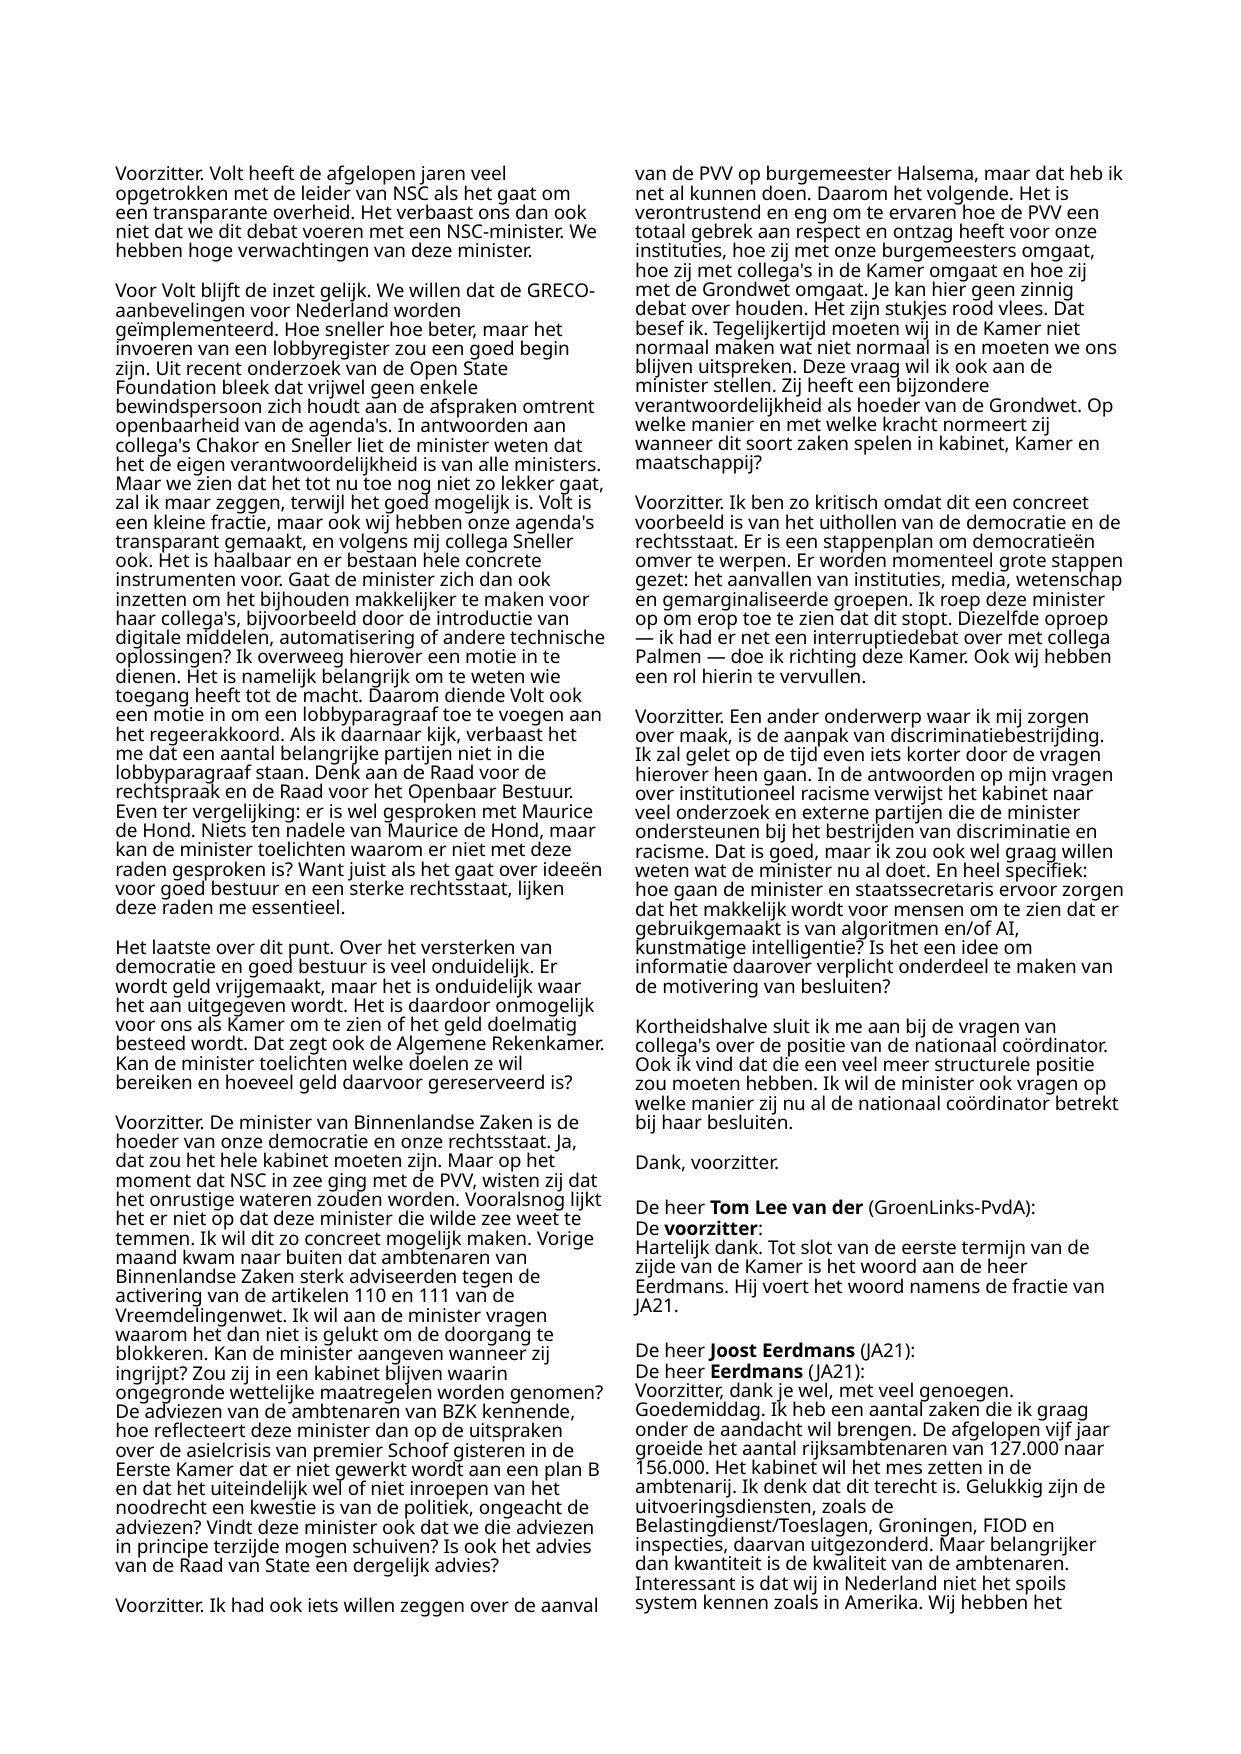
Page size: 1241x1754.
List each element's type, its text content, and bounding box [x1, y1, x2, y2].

text Dank, voorzitter. [635, 1154, 1125, 1173]
text Het laatste over dit punt. Over het versterken van democratie en goed bestuur is veel onduidelijk. Er wordt geld vrijgemaakt, maar het is onduidelijk waar het aan uitgegeven wordt. Het is daardoor onmogelijk voor ons als Kamer om te zien of het geld doelmatig besteed wordt. Dat zegt ook de Algemene Rekenkamer. Kan de minister toelichten welke doelen ze wil bereiken en hoeveel geld daarvoor gereserveerd is? [115, 939, 605, 1093]
text Voorzitter, dank je wel, met veel genoegen. Goedemiddag. Ik heb een aantal zaken die ik graag onder de aandacht wil brengen. De afgelopen vijf jaar groeide het aantal rijksambtenaren van 127.000 naar 156.000. Het kabinet wil het mes zetten in de ambtenarij. Ik denk dat dit terecht is. Gelukkig zijn de uitvoeringsdiensten, zoals de Belastingdienst/Toeslagen, Groningen, FIOD en inspecties, daarvan uitgezonderd. Maar belangrijker dan kwantiteit is de kwaliteit van de ambtenaren. Interessant is dat wij in Nederland niet het spoils system kennen zoals in Amerika. Wij hebben het [635, 1382, 1125, 1613]
text Voor Volt blijft de inzet gelijk. We willen dat de GRECO-aanbevelingen voor Nederland worden geïmplementeerd. Hoe sneller hoe beter, maar het invoeren van een lobbyregister zou een goed begin zijn. Uit recent onderzoek van de Open State Foundation bleek dat vrijwel geen enkele bewindspersoon zich houdt aan de afspraken omtrent openbaarheid van de agenda's. In antwoorden aan collega's Chakor en Sneller liet de minister weten dat het de eigen verantwoordelijkheid is van alle ministers. Maar we zien dat het tot nu toe nog niet zo lekker gaat, zal ik maar zeggen, terwijl het goed mogelijk is. Volt is een kleine fractie, maar ook wij hebben onze agenda's transparant gemaakt, en volgens mij collega Sneller ook. Het is haalbaar en er bestaan hele concrete instrumenten voor. Gaat de minister zich dan ook inzetten om het bijhouden makkelijker te maken voor haar collega's, bijvoorbeeld door de introductie van digitale middelen, automatisering of andere technische oplossingen? Ik overweeg hierover een motie in te dienen. Het is namelijk belangrijk om te weten wie toegang heeft tot de macht. Daarom diende Volt ook een motie in om een lobbyparagraaf toe te voegen aan het regeerakkoord. Als ik daarnaar kijk, verbaast het me dat een aantal belangrijke partijen niet in die lobbyparagraaf staan. Denk aan de Raad voor de rechtspraak en de Raad voor het Openbaar Bestuur. Even ter vergelijking: er is wel gesproken met Maurice de Hond. Niets ten nadele van Maurice de Hond, maar kan de minister toelichten waarom er niet met deze raden gesproken is? Want juist als het gaat over ideeën voor goed bestuur en een sterke rechtsstaat, lijken deze raden me essentieel. [115, 282, 605, 918]
text Voorzitter. Een ander onderwerp waar ik mij zorgen over maak, is de aanpak van discriminatiebestrijding. Ik zal gelet op de tijd even iets korter door de vragen hierover heen gaan. In de antwoorden op mijn vragen over institutioneel racisme verwijst het kabinet naar veel onderzoek en externe partijen die de minister ondersteunen bij het bestrijden van discriminatie en racisme. Dat is goed, maar ik zou ook wel graag willen weten wat de minister nu al doet. En heel specifiek: hoe gaan de minister en staatssecretaris ervoor zorgen dat het makkelijk wordt voor mensen om te zien dat er gebruikgemaakt is van algoritmen en/of AI, kunstmatige intelligentie? Is het een idee om informatie daarover verplicht onderdeel te maken van de motivering van besluiten? [635, 708, 1125, 997]
text Kortheidshalve sluit ik me aan bij de vragen van collega's over de positie van de nationaal coördinator. Ook ik vind dat die een veel meer structurele positie zou moeten hebben. Ik wil de minister ook vragen op welke manier zij nu al de nationaal coördinator betrekt bij haar besluiten. [635, 1018, 1125, 1133]
text De heer Tom Lee van der (GroenLinks-PvdA): [635, 1194, 1125, 1220]
text De heer Eerdmans (JA21): [635, 1363, 1125, 1382]
text Hartelijk dank. Tot slot van de eerste termijn van de zijde van de Kamer is het woord aan de heer Eerdmans. Hij voert het woord namens de fractie van JA21. [635, 1239, 1125, 1316]
text Voorzitter. Ik ben zo kritisch omdat dit een concreet voorbeeld is van het uithollen van de democratie en de rechtsstaat. Er is een stappenplan om democratieën omver te werpen. Er worden momenteel grote stappen gezet: het aanvallen van instituties, media, wetenschap en gemarginaliseerde groepen. Ik roep deze minister op om erop toe te zien dat dit stopt. Diezelfde oproep — ik had er net een interruptiedebat over met collega Palmen — doe ik richting deze Kamer. Ook wij hebben een rol hierin te vervullen. [635, 494, 1125, 687]
text De heer Joost Eerdmans (JA21): [635, 1337, 1125, 1363]
text Voorzitter. Volt heeft de afgelopen jaren veel opgetrokken met de leider van NSC als het gaat om een transparante overheid. Het verbaast ons dan ook niet dat we dit debat voeren met een NSC-minister. We hebben hoge verwachtingen van deze minister. [115, 165, 605, 262]
text Voorzitter. De minister van Binnenlandse Zaken is de hoeder van onze democratie en onze rechtsstaat. Ja, dat zou het hele kabinet moeten zijn. Maar op het moment dat NSC in zee ging met de PVV, wisten zij dat het onrustige wateren zouden worden. Vooralsnog lijkt het er niet op dat deze minister die wilde zee weet te temmen. Ik wil dit zo concreet mogelijk maken. Vorige maand kwam naar buiten dat ambtenaren van Binnenlandse Zaken sterk adviseerden tegen de activering van de artikelen 110 en 111 van de Vreemdelingenwet. Ik wil aan de minister vragen waarom het dan niet is gelukt om de doorgang te blokkeren. Kan de minister aangeven wanneer zij ingrijpt? Zou zij in een kabinet blijven waarin ongegronde wettelijke maatregelen worden genomen? De adviezen van de ambtenaren van BZK kennende, hoe reflecteert deze minister dan op de uitspraken over de asielcrisis van premier Schoof gisteren in de Eerste Kamer dat er niet gewerkt wordt aan een plan B en dat het uiteindelijk wel of niet inroepen van het noodrecht een kwestie is van de politiek, ongeacht de adviezen? Vindt deze minister ook dat we die adviezen in principe terzijde mogen schuiven? Is ook het advies van de Raad van State een dergelijk advies? [115, 1114, 605, 1576]
text Voorzitter. Ik had ook iets willen zeggen over de aanval [115, 1597, 605, 1616]
text De voorzitter: [635, 1220, 1125, 1239]
text van de PVV op burgemeester Halsema, maar dat heb ik net al kunnen doen. Daarom het volgende. Het is verontrustend en eng om te ervaren hoe de PVV een totaal gebrek aan respect en ontzag heeft voor onze instituties, hoe zij met onze burgemeesters omgaat, hoe zij met collega's in de Kamer omgaat en hoe zij met de Grondwet omgaat. Je kan hier geen zinnig debat over houden. Het zijn stukjes rood vlees. Dat besef ik. Tegelijkertijd moeten wij in de Kamer niet normaal maken wat niet normaal is en moeten we ons blijven uitspreken. Deze vraag wil ik ook aan de minister stellen. Zij heeft een bijzondere verantwoordelijkheid als hoeder van de Grondwet. Op welke manier en met welke kracht normeert zij wanneer dit soort zaken spelen in kabinet, Kamer en maatschappij? [635, 165, 1125, 474]
